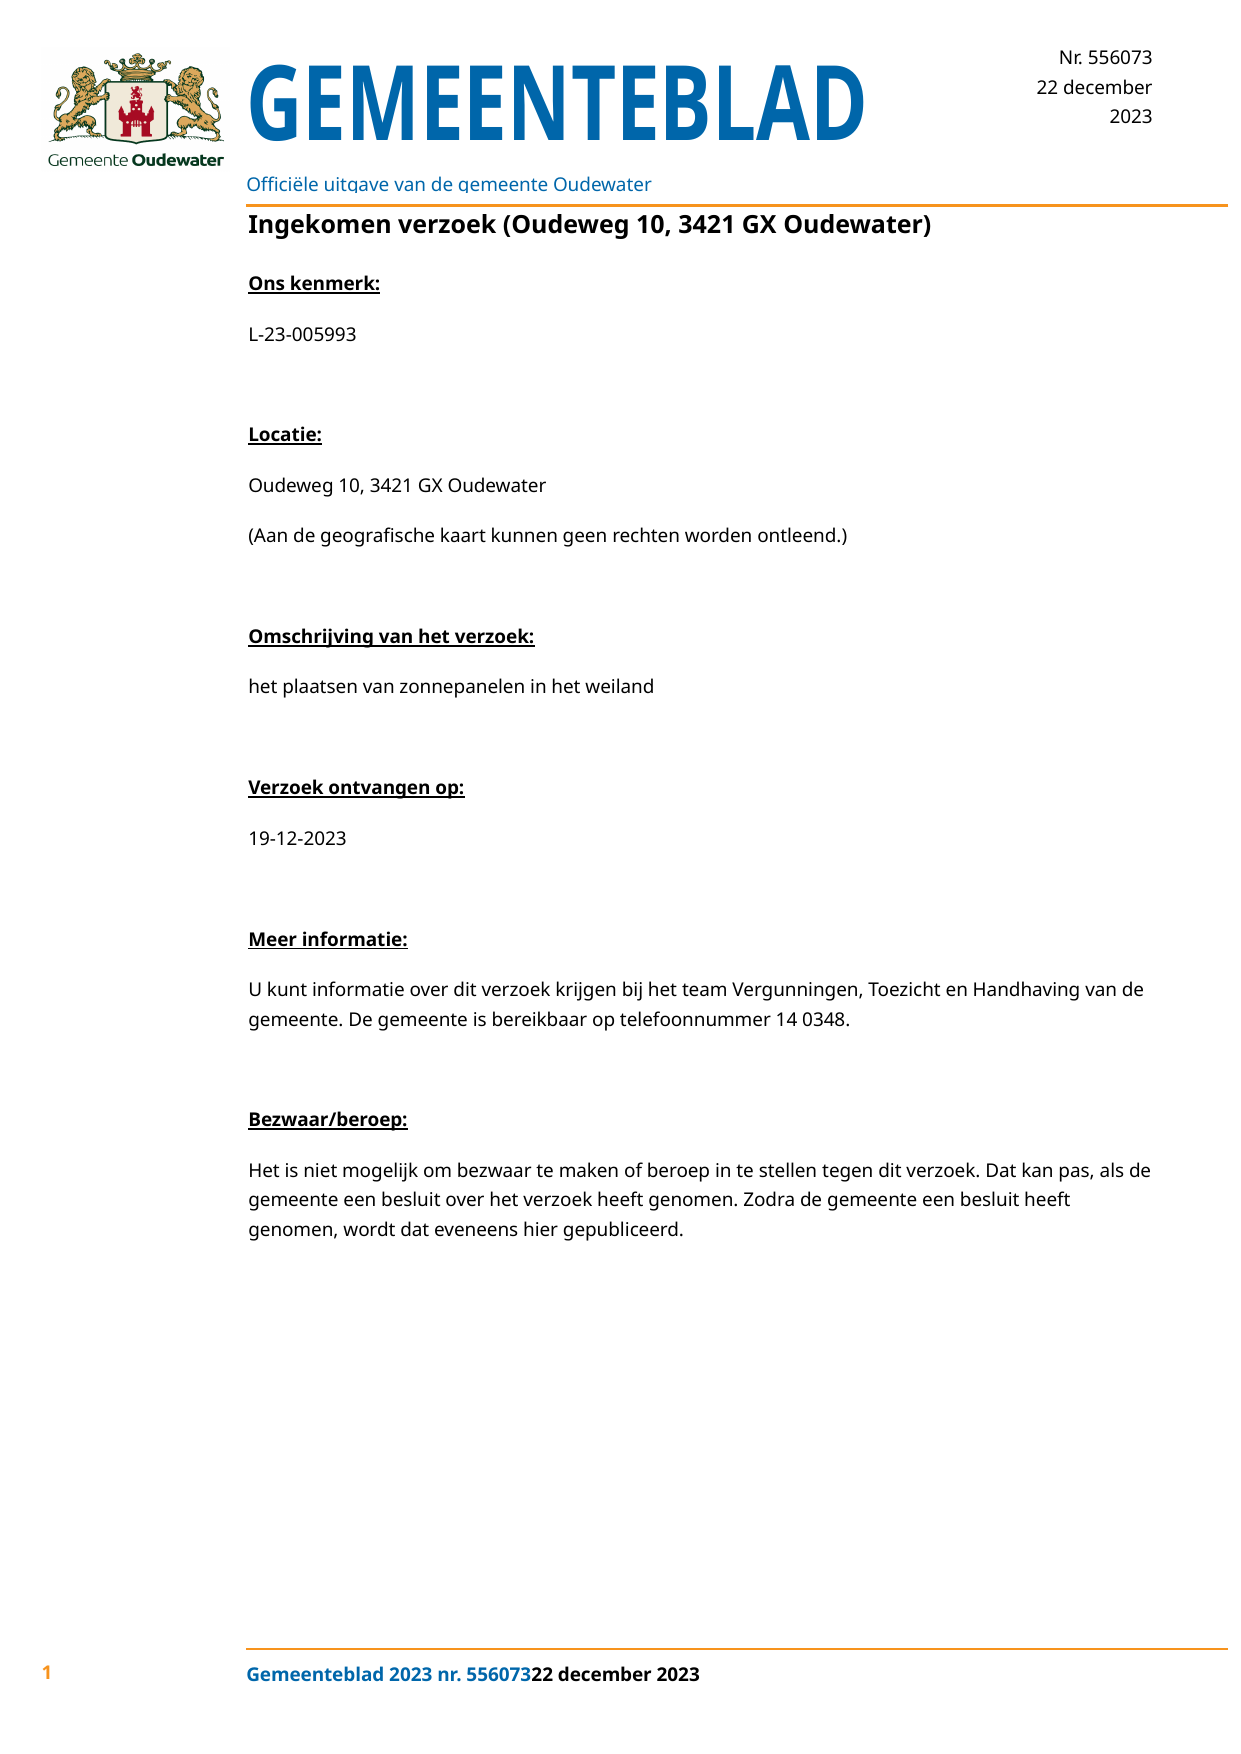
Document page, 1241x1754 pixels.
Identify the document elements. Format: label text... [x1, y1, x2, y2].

text (Aan de geografische kaart kunnen geen rechten worden ontleend.) [248, 522, 1152, 548]
text Verzoek ontvangen op: [248, 774, 1152, 800]
text 19-12-2023 [248, 825, 1152, 851]
text Oudeweg 10, 3421 GX Oudewater [248, 472, 1152, 498]
text Omschrijving van het verzoek: [248, 623, 1152, 649]
text Bezwaar/beroep: [248, 1107, 1152, 1132]
text Ons kenmerk: [248, 270, 1152, 296]
text Ingekomen verzoek (Oudeweg 10, 3421 GX Oudewater) [248, 207, 1152, 241]
text Meer informatie: [248, 926, 1152, 951]
text het plaatsen van zonnepanelen in het weiland [248, 674, 1152, 699]
text Het is niet mogelijk om bezwaar te maken of beroep in te stellen tegen dit verzoek. Dat kan pas, als de gemeente een besluit over het verzoek heeft genomen. Zodra de gemeente een besluit heeft genomen, wordt dat eveneens hier gepubliceerd. [248, 1157, 1152, 1242]
text Locatie: [248, 422, 1152, 447]
text L-23-005993 [248, 321, 1152, 346]
text U kunt informatie over dit verzoek krijgen bij het team Vergunningen, Toezicht en Handhaving van de gemeente. De gemeente is bereikbaar op telefoonnummer 14 0348. [248, 976, 1152, 1031]
picture [41, 47, 231, 172]
